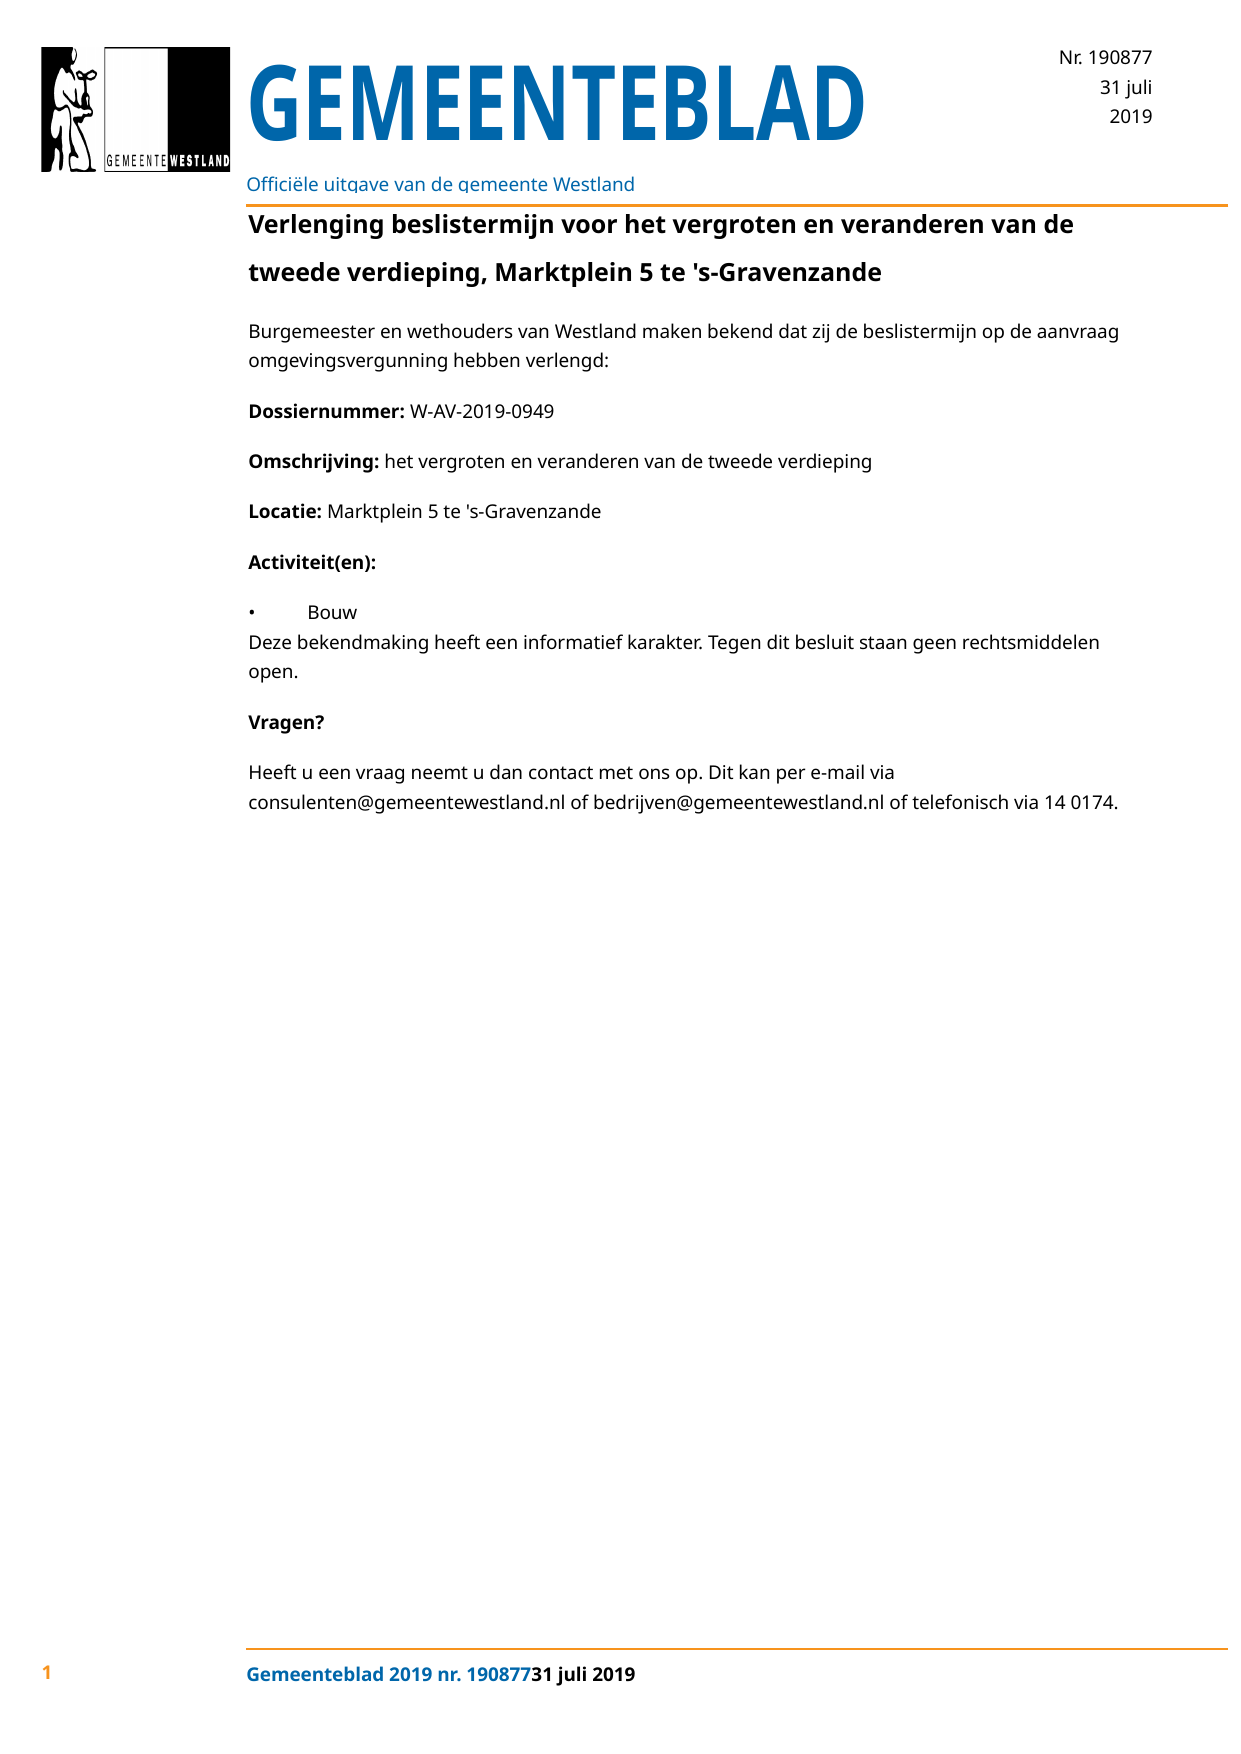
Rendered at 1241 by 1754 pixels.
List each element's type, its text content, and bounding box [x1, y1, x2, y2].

text Omschrijving: het vergroten en veranderen van de tweede verdieping [248, 448, 1152, 474]
text Activiteit(en): [248, 549, 1152, 575]
text Deze bekendmaking heeft een informatief karakter. Tegen dit besluit staan geen rechtsmiddelen open. [248, 629, 1152, 684]
text Vragen? [248, 709, 1152, 735]
text Verlenging beslistermijn voor het vergroten en veranderen van de tweede verdieping, Marktplein 5 te 's-Gravenzande [248, 207, 1152, 288]
text Locatie: Marktplein 5 te 's-Gravenzande [248, 499, 1152, 524]
text Dossiernummer: W-AV-2019-0949 [248, 398, 1152, 424]
picture [41, 47, 231, 172]
text Heeft u een vraag neemt u dan contact met ons op. Dit kan per e-mail via consulenten@gemeentewestland.nl of bedrijven@gemeentewestland.nl of telefonisch via 14 0174. [248, 759, 1152, 815]
list Bouw [248, 599, 1152, 625]
text Burgemeester en wethouders van Westland maken bekend dat zij de beslistermijn op de aanvraag omgevingsvergunning hebben verlengd: [248, 318, 1152, 373]
